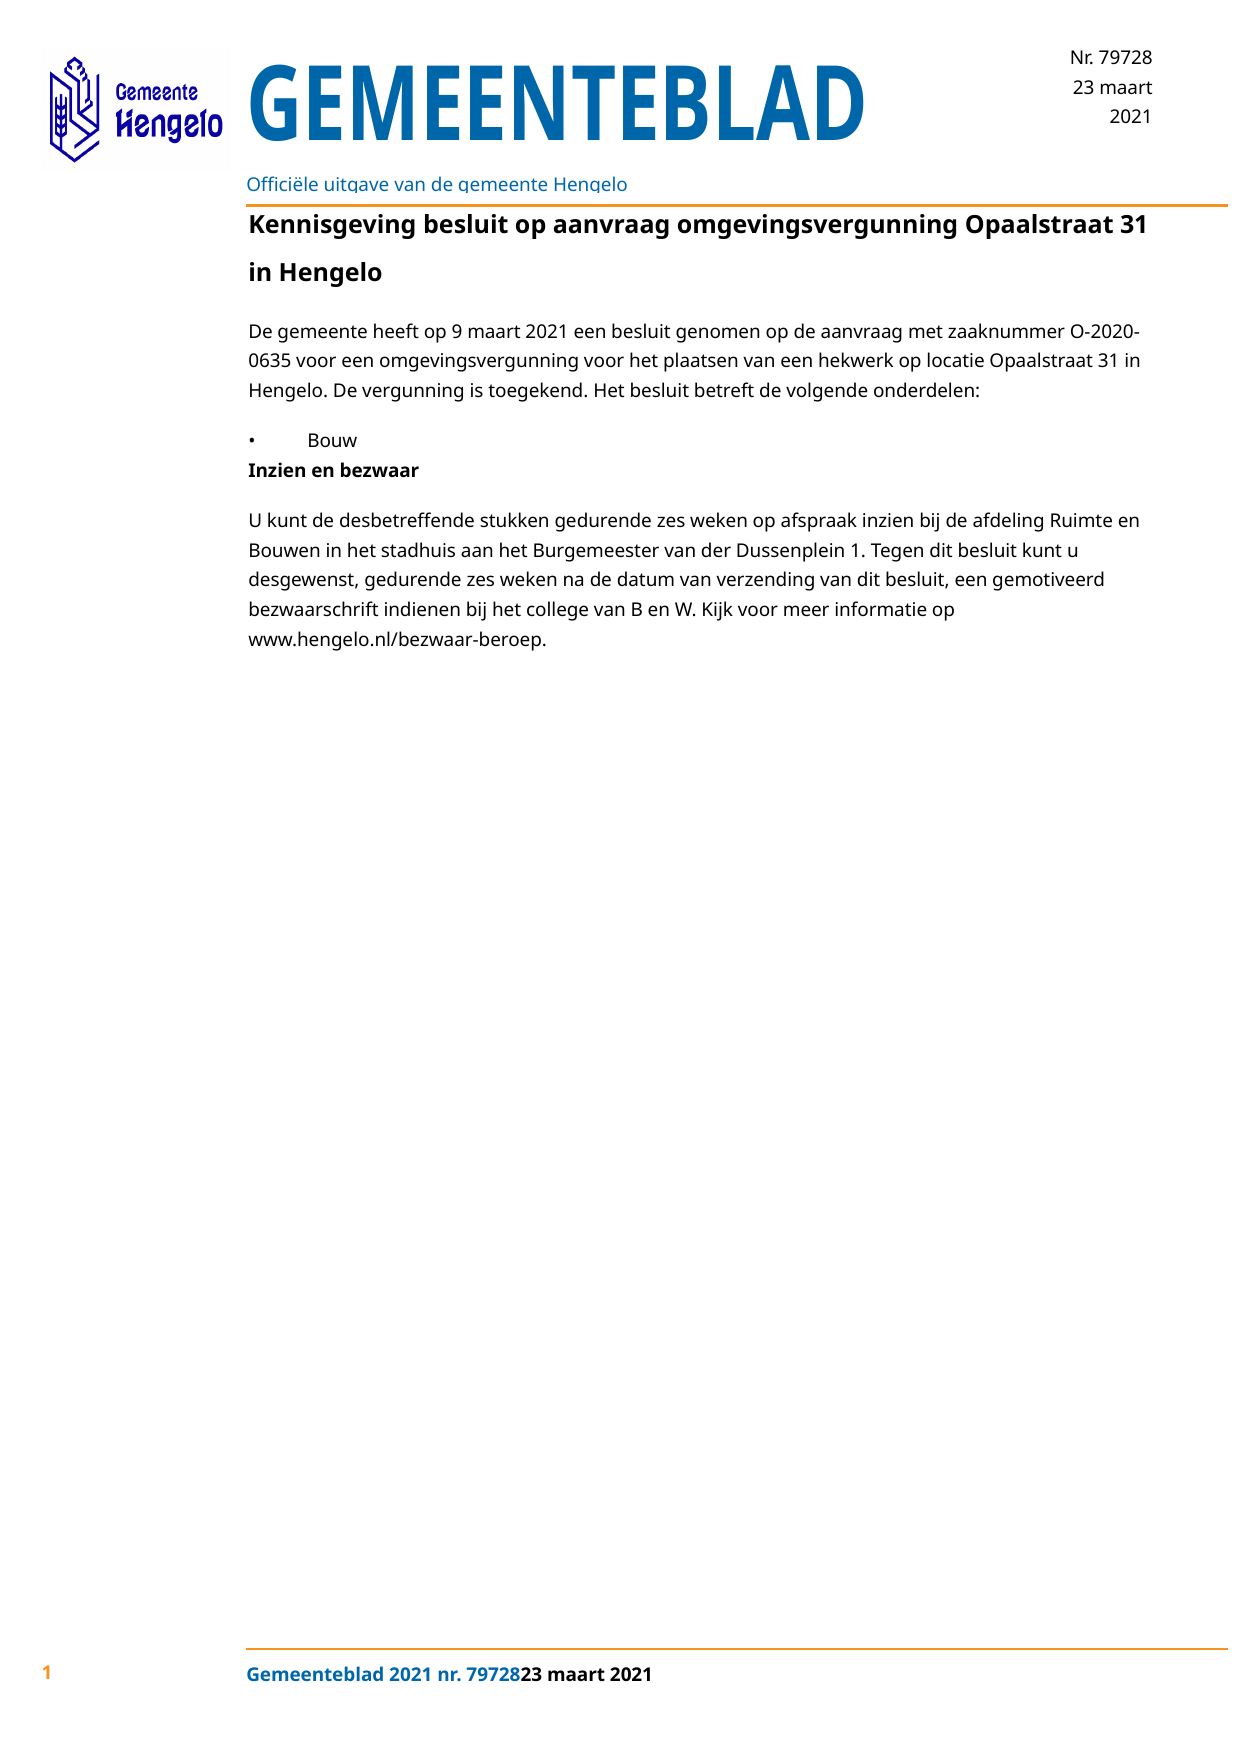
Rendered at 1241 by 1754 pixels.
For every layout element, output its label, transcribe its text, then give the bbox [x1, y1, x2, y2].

text U kunt de desbetreffende stukken gedurende zes weken op afspraak inzien bij de afdeling Ruimte en Bouwen in het stadhuis aan het Burgemeester van der Dussenplein 1. Tegen dit besluit kunt u desgewenst, gedurende zes weken na de datum van verzending van dit besluit, een gemotiveerd bezwaarschrift indienen bij het college van B en W. Kijk voor meer informatie op www.hengelo.nl/bezwaar-beroep. [248, 507, 1152, 652]
text Kennisgeving besluit op aanvraag omgevingsvergunning Opaalstraat 31 in Hengelo [248, 207, 1152, 288]
list Bouw [248, 427, 1152, 453]
picture [41, 47, 231, 172]
text De gemeente heeft op 9 maart 2021 een besluit genomen op de aanvraag met zaaknummer O-2020-0635 voor een omgevingsvergunning voor het plaatsen van een hekwerk op locatie Opaalstraat 31 in Hengelo. De vergunning is toegekend. Het besluit betreft de volgende onderdelen: [248, 318, 1152, 403]
text Inzien en bezwaar [248, 457, 1152, 483]
